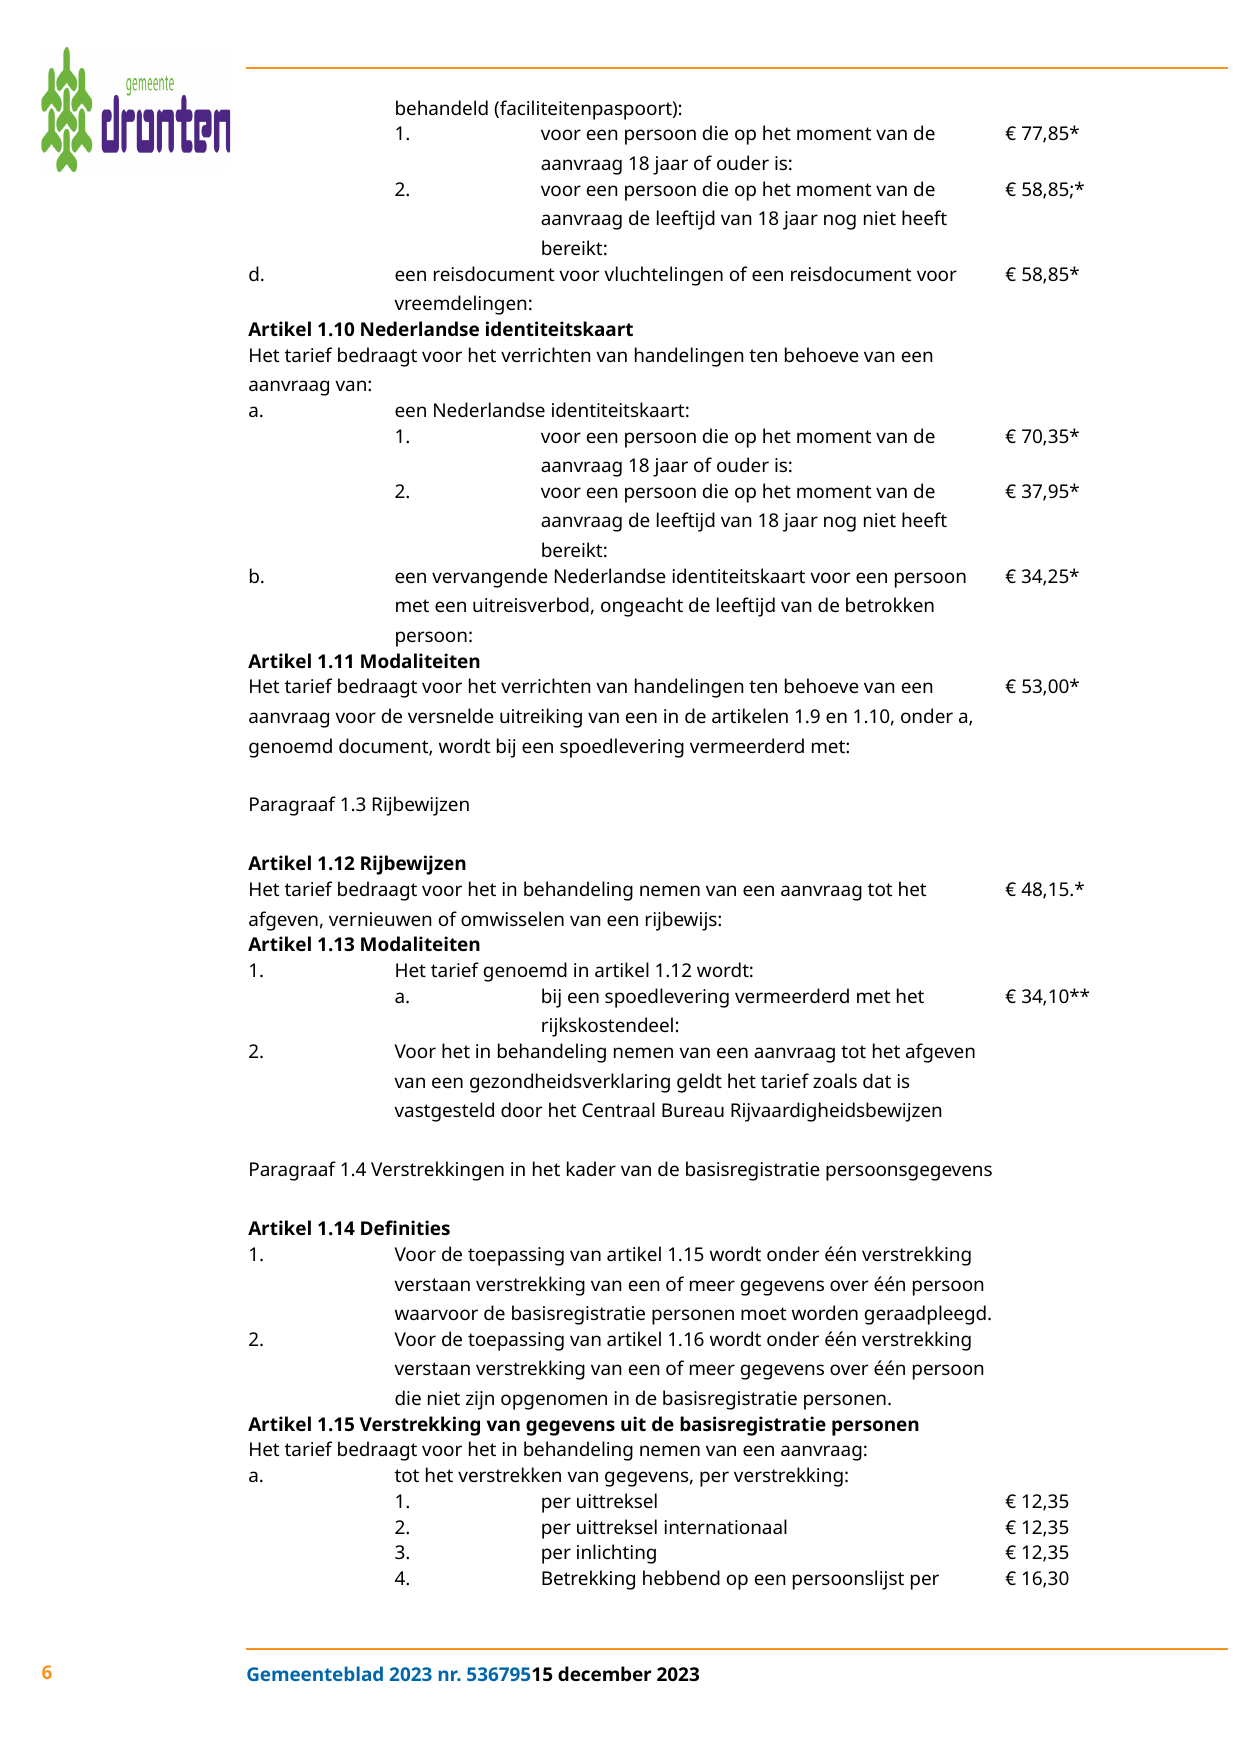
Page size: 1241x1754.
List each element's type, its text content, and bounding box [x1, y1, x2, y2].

table_cell € 34,10** [1005, 983, 1152, 1038]
table_cell a. [248, 1463, 394, 1488]
table_cell Het tarief bedraagt voor het verrichten van handelingen ten behoeve van een aanvraag voor de versnelde uitreiking van een in de artikelen 1.9 en 1.10, onder a, genoemd document, wordt bij een spoedlevering vermeerderd met: [248, 674, 1005, 758]
table_cell [248, 1488, 394, 1514]
table_cell [1005, 1039, 1152, 1123]
table_cell 2. [394, 176, 541, 261]
table_cell [1005, 1463, 1152, 1488]
table_cell per inlichting [541, 1540, 1005, 1565]
table_cell Het tarief bedraagt voor het verrichten van handelingen ten behoeve van een aanvraag van: [248, 342, 1005, 397]
table_cell een reisdocument voor vluchtelingen of een reisdocument voor vreemdelingen: [394, 261, 1005, 316]
table_cell [248, 983, 394, 1038]
table_cell [1005, 932, 1152, 957]
table_cell voor een persoon die op het moment van de aanvraag de leeftijd van 18 jaar nog niet heeft bereikt: [541, 478, 1005, 563]
table_cell Artikel 1.15 Verstrekking van gegevens uit de basisregistratie personen [248, 1411, 1005, 1437]
table_cell [1005, 1437, 1152, 1462]
picture [41, 47, 231, 172]
table_cell 1. [248, 958, 394, 983]
table_header [1005, 851, 1152, 876]
table_cell een vervangende Nederlandse identiteitskaart voor een persoon met een uitreisverbod, ongeacht de leeftijd van de betrokken persoon: [394, 563, 1005, 648]
table_cell Voor de toepassing van artikel 1.16 wordt onder één verstrekking verstaan verstrekking van een of meer gegevens over één persoon die niet zijn opgenomen in de basisregistratie personen. [394, 1326, 1005, 1411]
table_cell a. [394, 983, 541, 1038]
table_cell 2. [394, 478, 541, 563]
text Paragraaf 1.4 Verstrekkingen in het kader van de basisregistratie persoonsgegevens [248, 1156, 1152, 1182]
table_cell [1005, 958, 1152, 983]
table_cell [248, 1565, 394, 1591]
table_cell [1005, 342, 1152, 397]
table_cell 2. [394, 1514, 541, 1539]
table_cell bij een spoedlevering vermeerderd met het rijkskostendeel: [541, 983, 1005, 1038]
table_cell € 58,85* [1005, 261, 1152, 316]
table_cell voor een persoon die op het moment van de aanvraag de leeftijd van 18 jaar nog niet heeft bereikt: [541, 176, 1005, 261]
table_cell 1. [394, 121, 541, 176]
table_cell [1005, 648, 1152, 674]
table_cell € 34,25* [1005, 563, 1152, 648]
table_cell [248, 95, 394, 121]
table_cell € 58,85;* [1005, 176, 1152, 261]
table_cell Voor het in behandeling nemen van een aanvraag tot het afgeven van een gezondheidsverklaring geldt het tarief zoals dat is vastgesteld door het Centraal Bureau Rijvaardigheidsbewijzen [394, 1039, 1005, 1123]
table_header Artikel 1.12 Rijbewijzen [248, 851, 1005, 876]
table_cell [248, 176, 394, 261]
table_cell per uittreksel [541, 1488, 1005, 1514]
table_cell Het tarief genoemd in artikel 1.12 wordt: [394, 958, 1005, 983]
table_cell € 12,35 [1005, 1488, 1152, 1514]
table_cell [1005, 1411, 1152, 1437]
table_cell a. [248, 397, 394, 423]
table_cell 4. [394, 1565, 541, 1591]
table_cell voor een persoon die op het moment van de aanvraag 18 jaar of ouder is: [541, 423, 1005, 478]
table_cell voor een persoon die op het moment van de aanvraag 18 jaar of ouder is: [541, 121, 1005, 176]
table_cell [248, 423, 394, 478]
table_cell 3. [394, 1540, 541, 1565]
table_cell Het tarief bedraagt voor het in behandeling nemen van een aanvraag: [248, 1437, 1005, 1462]
table_cell € 12,35 [1005, 1514, 1152, 1539]
table_cell € 48,15.* [1005, 876, 1152, 932]
table_cell € 12,35 [1005, 1540, 1152, 1565]
table_cell Voor de toepassing van artikel 1.15 wordt onder één verstrekking verstaan verstrekking van een of meer gegevens over één persoon waarvoor de basisregistratie personen moet worden geraadpleegd. [394, 1241, 1005, 1326]
table_cell [1005, 1326, 1152, 1411]
table_cell b. [248, 563, 394, 648]
table_cell Artikel 1.10 Nederlandse identiteitskaart [248, 316, 1005, 342]
table_header Artikel 1.14 Definities [248, 1215, 1005, 1241]
table_cell € 53,00* [1005, 674, 1152, 758]
table_cell [248, 121, 394, 176]
table_cell [248, 1540, 394, 1565]
table_cell € 70,35* [1005, 423, 1152, 478]
table_cell 1. [394, 1488, 541, 1514]
table_cell Betrekking hebbend op een persoonslijst per [541, 1565, 1005, 1591]
table_cell [1005, 397, 1152, 423]
table_cell Het tarief bedraagt voor het in behandeling nemen van een aanvraag tot het afgeven, vernieuwen of omwisselen van een rijbewijs: [248, 876, 1005, 932]
table_cell € 37,95* [1005, 478, 1152, 563]
table_cell [248, 1514, 394, 1539]
table_cell € 77,85* [1005, 121, 1152, 176]
table_cell een Nederlandse identiteitskaart: [394, 397, 1005, 423]
table_cell per uittreksel internationaal [541, 1514, 1005, 1539]
table_cell behandeld (faciliteitenpaspoort): [394, 95, 1005, 121]
table_cell [1005, 1241, 1152, 1326]
table_cell [1005, 95, 1152, 121]
table_header [1005, 1215, 1152, 1241]
table_cell d. [248, 261, 394, 316]
text Paragraaf 1.3 Rijbewijzen [248, 791, 1152, 817]
table_cell tot het verstrekken van gegevens, per verstrekking: [394, 1463, 1005, 1488]
table_cell [1005, 316, 1152, 342]
table_cell 1. [248, 1241, 394, 1326]
table_cell 2. [248, 1039, 394, 1123]
table_cell Artikel 1.13 Modaliteiten [248, 932, 1005, 957]
table_cell [248, 478, 394, 563]
table_cell 2. [248, 1326, 394, 1411]
table_cell 1. [394, 423, 541, 478]
table_cell Artikel 1.11 Modaliteiten [248, 648, 1005, 674]
table_cell € 16,30 [1005, 1565, 1152, 1591]
